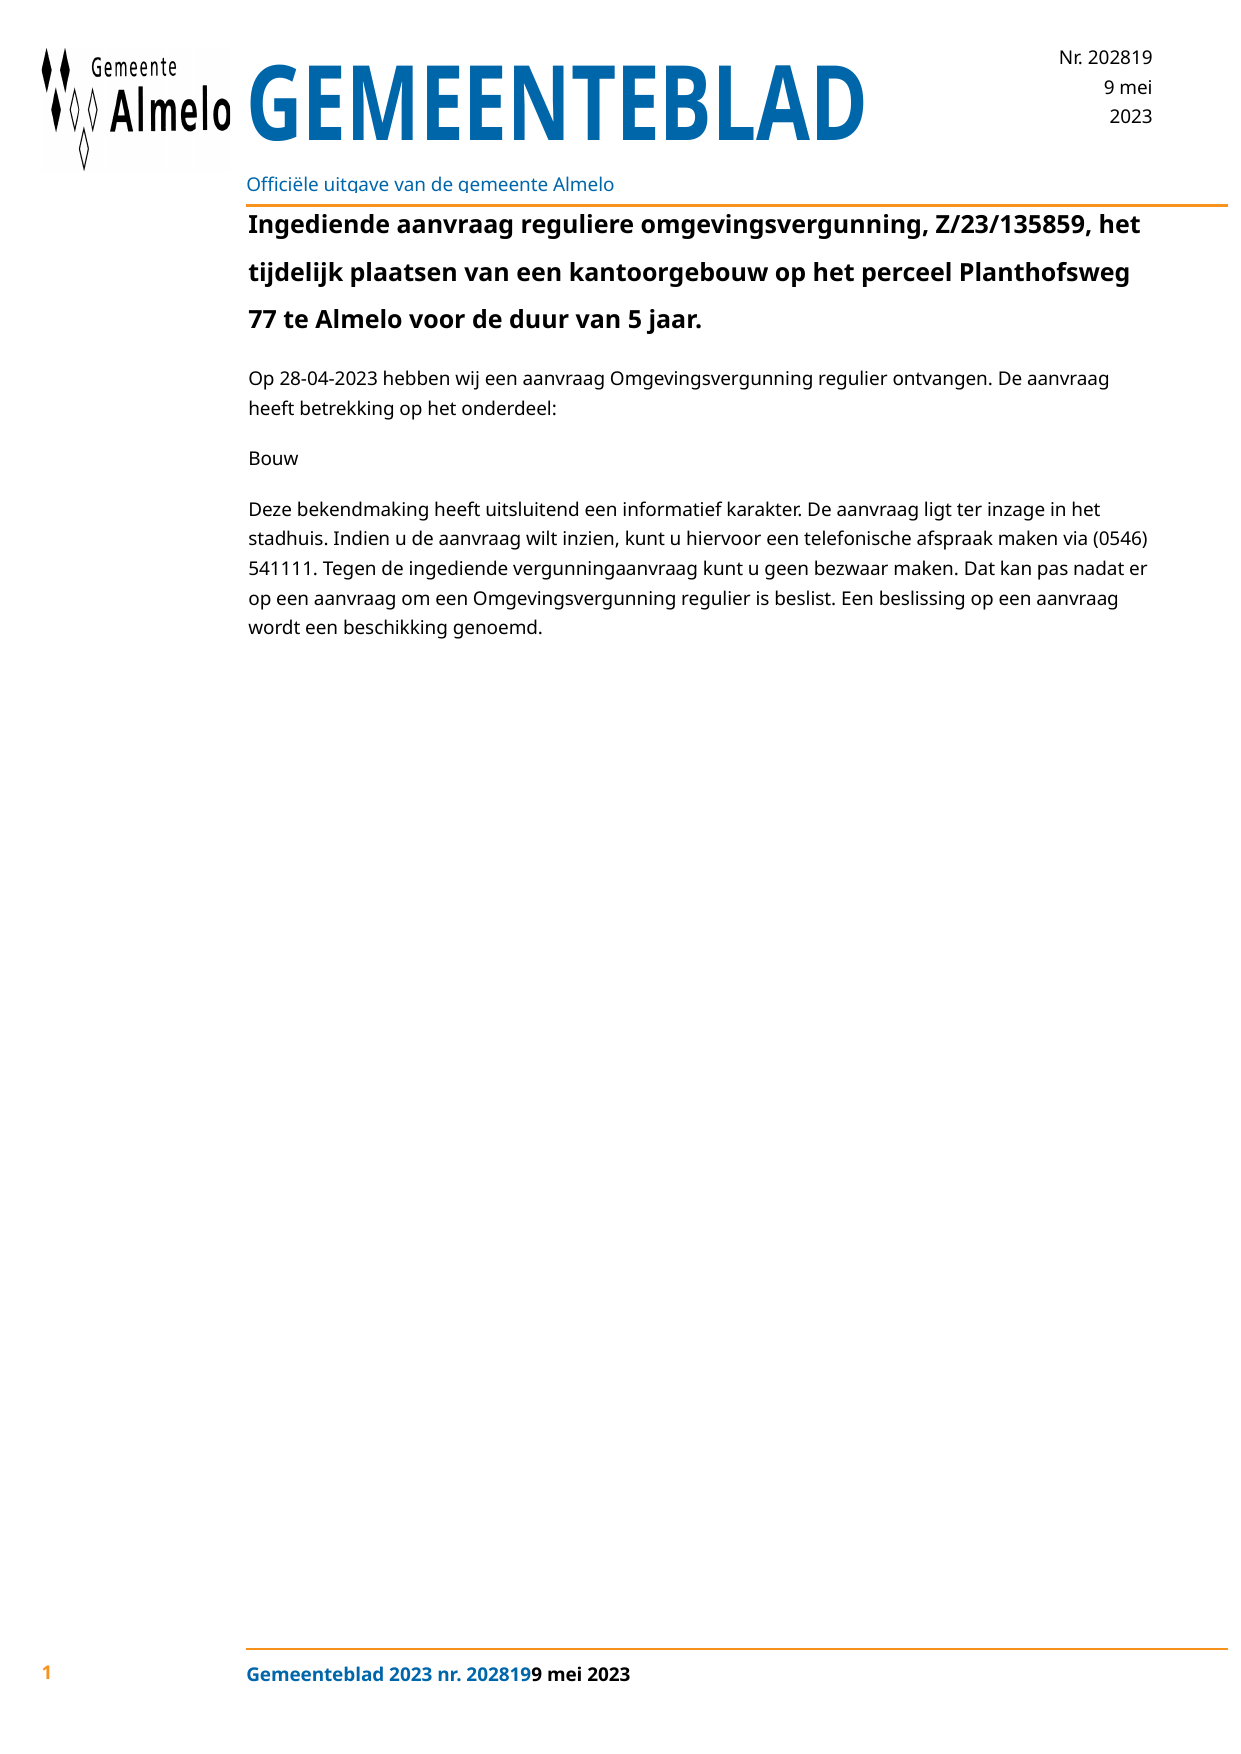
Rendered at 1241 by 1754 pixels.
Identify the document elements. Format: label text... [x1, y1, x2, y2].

picture [41, 47, 231, 172]
text Ingediende aanvraag reguliere omgevingsvergunning, Z/23/135859, het tijdelijk plaatsen van een kantoorgebouw op het perceel Planthofsweg 77 te Almelo voor de duur van 5 jaar. [248, 207, 1152, 336]
text Deze bekendmaking heeft uitsluitend een informatief karakter. De aanvraag ligt ter inzage in het stadhuis. Indien u de aanvraag wilt inzien, kunt u hiervoor een telefonische afspraak maken via (0546) 541111. Tegen de ingediende vergunningaanvraag kunt u geen bezwaar maken. Dat kan pas nadat er op een aanvraag om een Omgevingsvergunning regulier is beslist. Een beslissing op een aanvraag wordt een beschikking genoemd. [248, 496, 1152, 640]
text Op 28-04-2023 hebben wij een aanvraag Omgevingsvergunning regulier ontvangen. De aanvraag heeft betrekking op het onderdeel: [248, 366, 1152, 421]
text Bouw [248, 446, 1152, 471]
